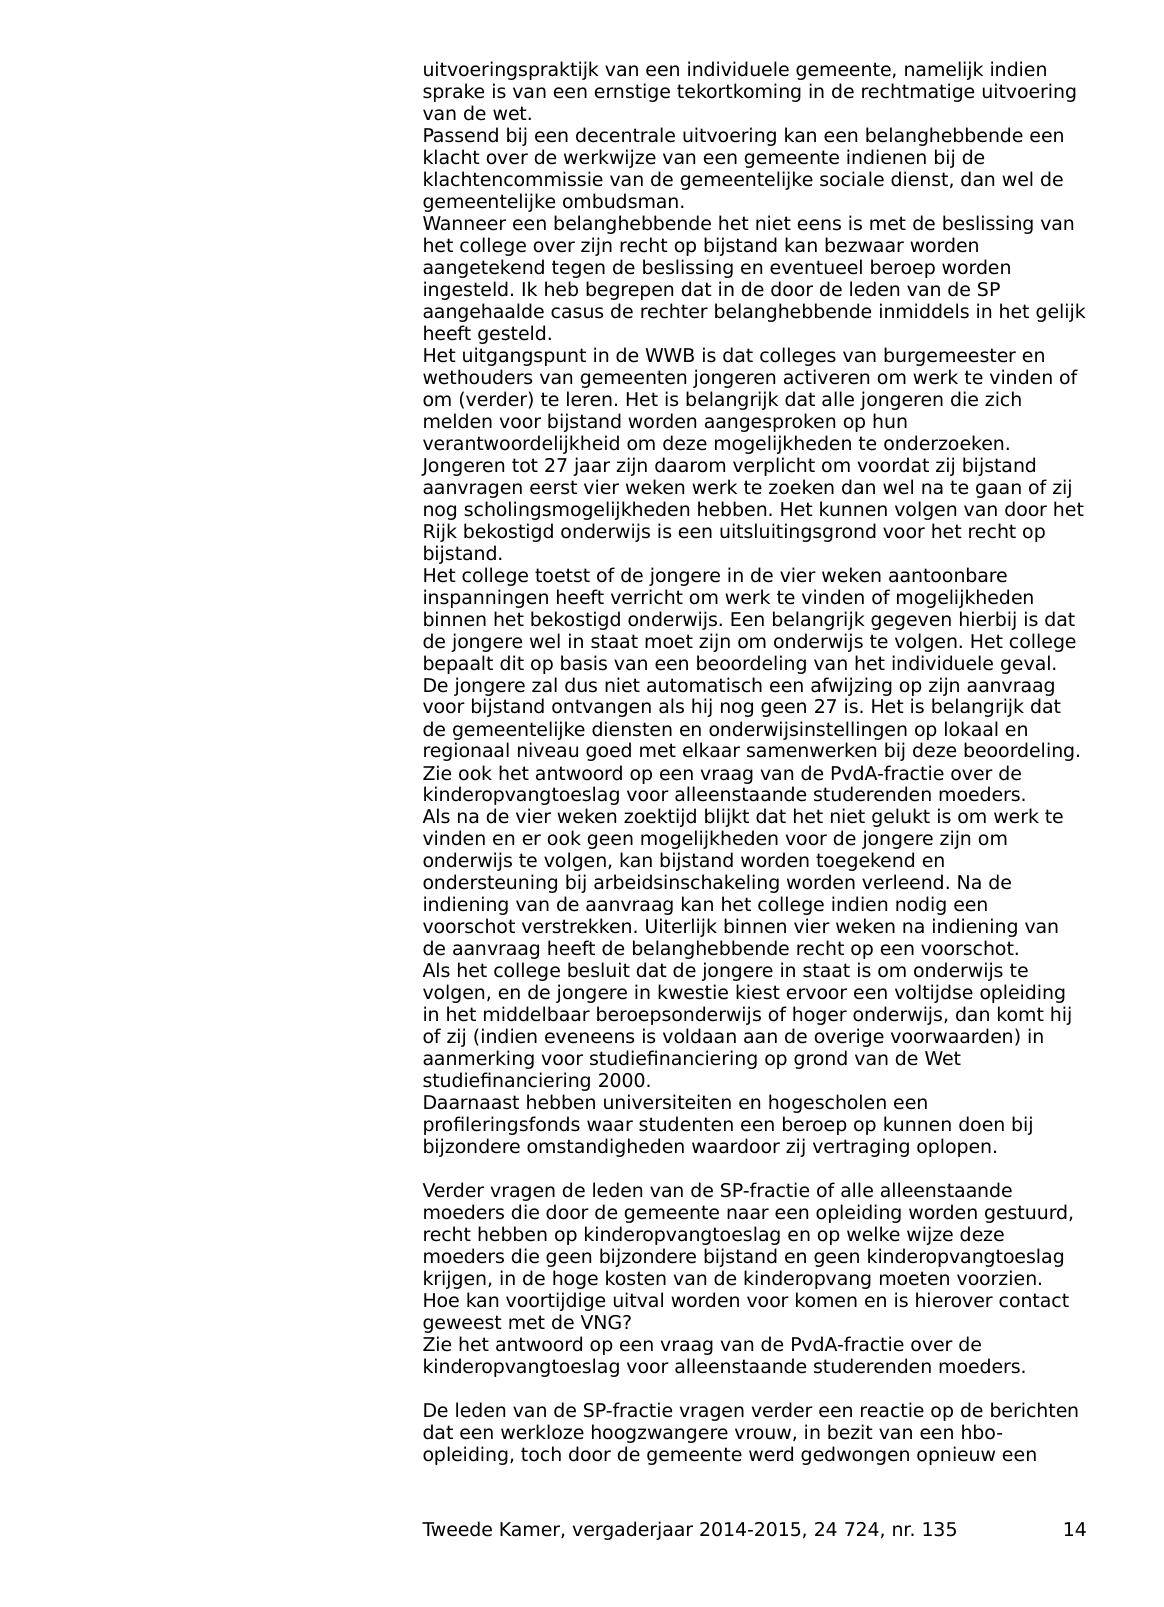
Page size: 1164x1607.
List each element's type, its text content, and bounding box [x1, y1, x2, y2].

text Verder vragen de leden van de SP-fractie of alle alleenstaande moeders die door de gemeente naar een opleiding worden gestuurd, recht hebben op kinderopvangtoeslag en op welke wijze deze moeders die geen bijzondere bijstand en geen kinderopvangtoeslag krijgen, in de hoge kosten van de kinderopvang moeten voorzien. Hoe kan voortijdige uitval worden voor komen en is hierover contact geweest met de VNG? [422, 1180, 1087, 1334]
text uitvoeringspraktijk van een individuele gemeente, namelijk indien sprake is van een ernstige tekortkoming in de rechtmatige uitvoering van de wet. [422, 59, 1087, 125]
text Het college toetst of de jongere in de vier weken aantoonbare inspanningen heeft verricht om werk te vinden of mogelijkheden binnen het bekostigd onderwijs. Een belangrijk gegeven hierbij is dat de jongere wel in staat moet zijn om onderwijs te volgen. Het college bepaalt dit op basis van een beoordeling van het individuele geval. De jongere zal dus niet automatisch een afwijzing op zijn aanvraag voor bijstand ontvangen als hij nog geen 27 is. Het is belangrijk dat de gemeentelijke diensten en onderwijsinstellingen op lokaal en regionaal niveau goed met elkaar samenwerken bij deze beoordeling. Zie ook het antwoord op een vraag van de PvdA-fractie over de kinderopvangtoeslag voor alleenstaande studerenden moeders. [422, 564, 1087, 806]
text Daarnaast hebben universiteiten en hogescholen een profileringsfonds waar studenten een beroep op kunnen doen bij bijzondere omstandigheden waardoor zij vertraging oplopen. [422, 1092, 1087, 1158]
text Als na de vier weken zoektijd blijkt dat het niet gelukt is om werk te vinden en er ook geen mogelijkheden voor de jongere zijn om onderwijs te volgen, kan bijstand worden toegekend en ondersteuning bij arbeidsinschakeling worden verleend. Na de indiening van de aanvraag kan het college indien nodig een voorschot verstrekken. Uiterlijk binnen vier weken na indiening van de aanvraag heeft de belanghebbende recht op een voorschot. [422, 806, 1087, 960]
text De leden van de SP-fractie vragen verder een reactie op de berichten dat een werkloze hoogzwangere vrouw, in bezit van een hbo-opleiding, toch door de gemeente werd gedwongen opnieuw een [422, 1400, 1087, 1466]
text Wanneer een belanghebbende het niet eens is met de beslissing van het college over zijn recht op bijstand kan bezwaar worden aangetekend tegen de beslissing en eventueel beroep worden ingesteld. Ik heb begrepen dat in de door de leden van de SP aangehaalde casus de rechter belanghebbende inmiddels in het gelijk heeft gesteld. [422, 213, 1087, 345]
text Zie het antwoord op een vraag van de PvdA-fractie over de kinderopvangtoeslag voor alleenstaande studerenden moeders. [422, 1334, 1087, 1378]
text Passend bij een decentrale uitvoering kan een belanghebbende een klacht over de werkwijze van een gemeente indienen bij de klachtencommissie van de gemeentelijke sociale dienst, dan wel de gemeentelijke ombudsman. [422, 125, 1087, 213]
text Het uitgangspunt in de WWB is dat colleges van burgemeester en wethouders van gemeenten jongeren activeren om werk te vinden of om (verder) te leren. Het is belangrijk dat alle jongeren die zich melden voor bijstand worden aangesproken op hun verantwoordelijkheid om deze mogelijkheden te onderzoeken. Jongeren tot 27 jaar zijn daarom verplicht om voordat zij bijstand aanvragen eerst vier weken werk te zoeken dan wel na te gaan of zij nog scholingsmogelijkheden hebben. Het kunnen volgen van door het Rijk bekostigd onderwijs is een uitsluitingsgrond voor het recht op bijstand. [422, 345, 1087, 564]
text Als het college besluit dat de jongere in staat is om onderwijs te volgen, en de jongere in kwestie kiest ervoor een voltijdse opleiding in het middelbaar beroepsonderwijs of hoger onderwijs, dan komt hij of zij (indien eveneens is voldaan aan de overige voorwaarden) in aanmerking voor studiefinanciering op grond van de Wet studiefinanciering 2000. [422, 960, 1087, 1092]
